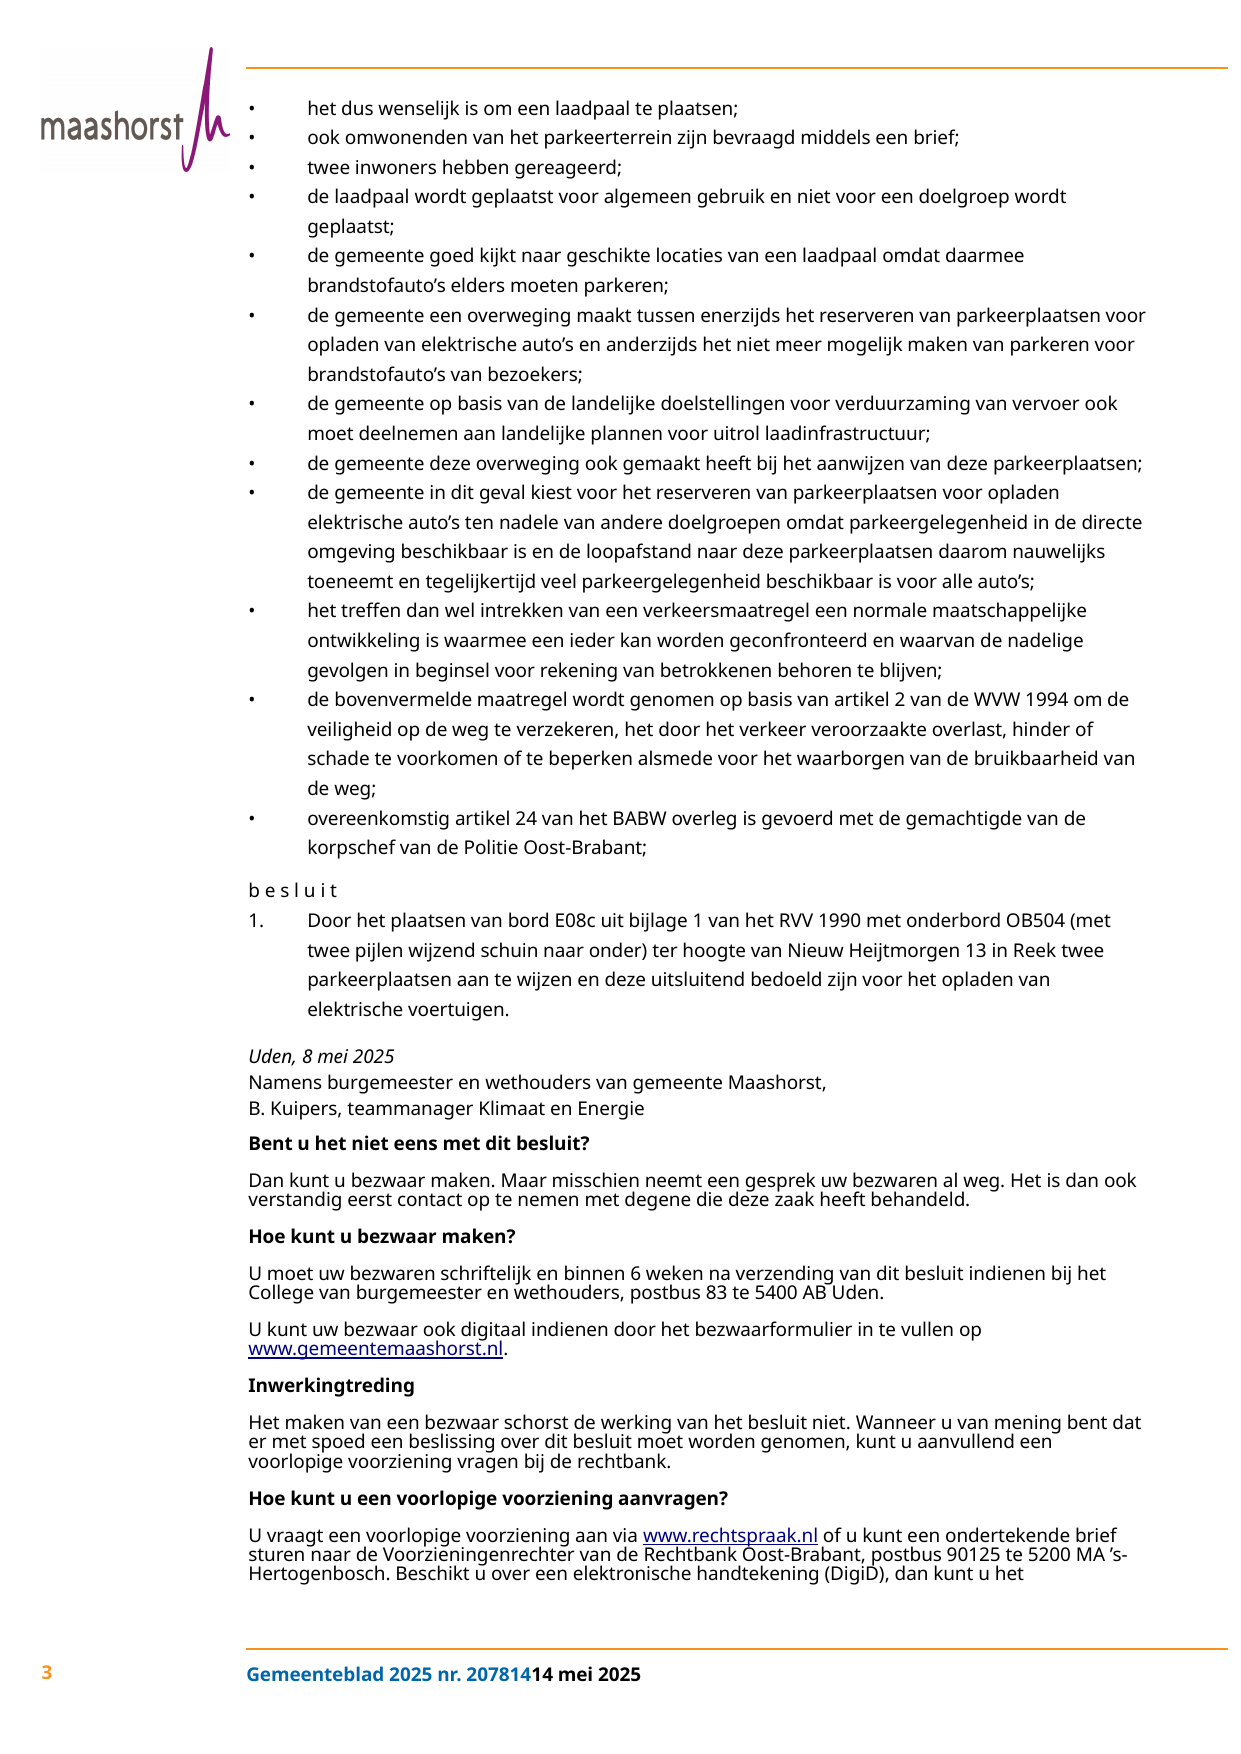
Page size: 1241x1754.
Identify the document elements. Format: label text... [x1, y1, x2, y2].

list de gemeente in dit geval kiest voor het reserveren van parkeerplaatsen voor opladen elektrische auto’s ten nadele van andere doelgroepen omdat parkeergelegenheid in de directe omgeving beschikbaar is en de loopafstand naar deze parkeerplaatsen daarom nauwelijks toeneemt en tegelijkertijd veel parkeergelegenheid beschikbaar is voor alle auto’s; [248, 479, 1152, 594]
text U moet uw bezwaren schriftelijk en binnen 6 weken na verzending van dit besluit indienen bij het College van burgemeester en wethouders, postbus 83 te 5400 AB Uden. [248, 1265, 1152, 1303]
text Dan kunt u bezwaar maken. Maar misschien neemt een gesprek uw bezwaren al weg. Het is dan ook verstandig eerst contact op te nemen met degene die deze zaak heeft behandeld. [248, 1172, 1152, 1210]
text Inwerkingtreding [248, 1377, 1152, 1397]
text b e s l u i t [248, 878, 1152, 903]
list het dus wenselijk is om een laadpaal te plaatsen; [248, 95, 1152, 121]
list de gemeente goed kijkt naar geschikte locaties van een laadpaal omdat daarmee brandstofauto’s elders moeten parkeren; [248, 243, 1152, 298]
list de gemeente een overweging maakt tussen enerzijds het reserveren van parkeerplaatsen voor opladen van elektrische auto’s en anderzijds het niet meer mogelijk maken van parkeren voor brandstofauto’s van bezoekers; [248, 302, 1152, 387]
text Hoe kunt u een voorlopige voorziening aanvragen? [248, 1490, 1152, 1509]
list het treffen dan wel intrekken van een verkeersmaatregel een normale maatschappelijke ontwikkeling is waarmee een ieder kan worden geconfronteerd en waarvan de nadelige gevolgen in beginsel voor rekening van betrokkenen behoren te blijven; [248, 598, 1152, 683]
text B. Kuipers, teammanager Klimaat en Energie [248, 1095, 1152, 1121]
list twee inwoners hebben gereageerd; [248, 154, 1152, 180]
list Door het plaatsen van bord E08c uit bijlage 1 van het RVV 1990 met onderbord OB504 (met twee pijlen wijzend schuin naar onder) ter hoogte van Nieuw Heijtmorgen 13 in Reek twee parkeerplaatsen aan te wijzen en deze uitsluitend bedoeld zijn voor het opladen van elektrische voertuigen. [248, 907, 1152, 1022]
list de bovenvermelde maatregel wordt genomen op basis van artikel 2 van de WVW 1994 om de veiligheid op de weg te verzekeren, het door het verkeer veroorzaakte overlast, hinder of schade te voorkomen of te beperken alsmede voor het waarborgen van de bruikbaarheid van de weg; [248, 686, 1152, 801]
text Het maken van een bezwaar schorst de werking van het besluit niet. Wanneer u van mening bent dat er met spoed een beslissing over dit besluit moet worden genomen, kunt u aanvullend een voorlopige voorziening vragen bij de rechtbank. [248, 1414, 1152, 1472]
list de gemeente op basis van de landelijke doelstellingen voor verduurzaming van vervoer ook moet deelnemen aan landelijke plannen voor uitrol laadinfrastructuur; [248, 391, 1152, 446]
text Bent u het niet eens met dit besluit? [248, 1134, 1152, 1154]
list de laadpaal wordt geplaatst voor algemeen gebruik en niet voor een doelgroep wordt geplaatst; [248, 183, 1152, 239]
text Namens burgemeester en wethouders van gemeente Maashorst, [248, 1069, 1152, 1095]
text Uden, 8 mei 2025 [248, 1044, 1152, 1069]
list ook omwonenden van het parkeerterrein zijn bevraagd middels een brief; [248, 124, 1152, 150]
list overeenkomstig artikel 24 van het BABW overleg is gevoerd met de gemachtigde van de korpschef van de Politie Oost-Brabant; [248, 805, 1152, 860]
list de gemeente deze overweging ook gemaakt heeft bij het aanwijzen van deze parkeerplaatsen; [248, 450, 1152, 476]
picture [41, 47, 231, 172]
text U vraagt een voorlopige voorziening aan via www.rechtspraak.nl of u kunt een ondertekende brief sturen naar de Voorzieningenrechter van de Rechtbank Oost-Brabant, postbus 90125 te 5200 MA ’s-Hertogenbosch. Beschikt u over een elektronische handtekening (DigiD), dan kunt u het [248, 1527, 1152, 1584]
text U kunt uw bezwaar ook digitaal indienen door het bezwaarformulier in te vullen op www.gemeentemaashorst.nl. [248, 1321, 1152, 1359]
text Hoe kunt u bezwaar maken? [248, 1228, 1152, 1247]
